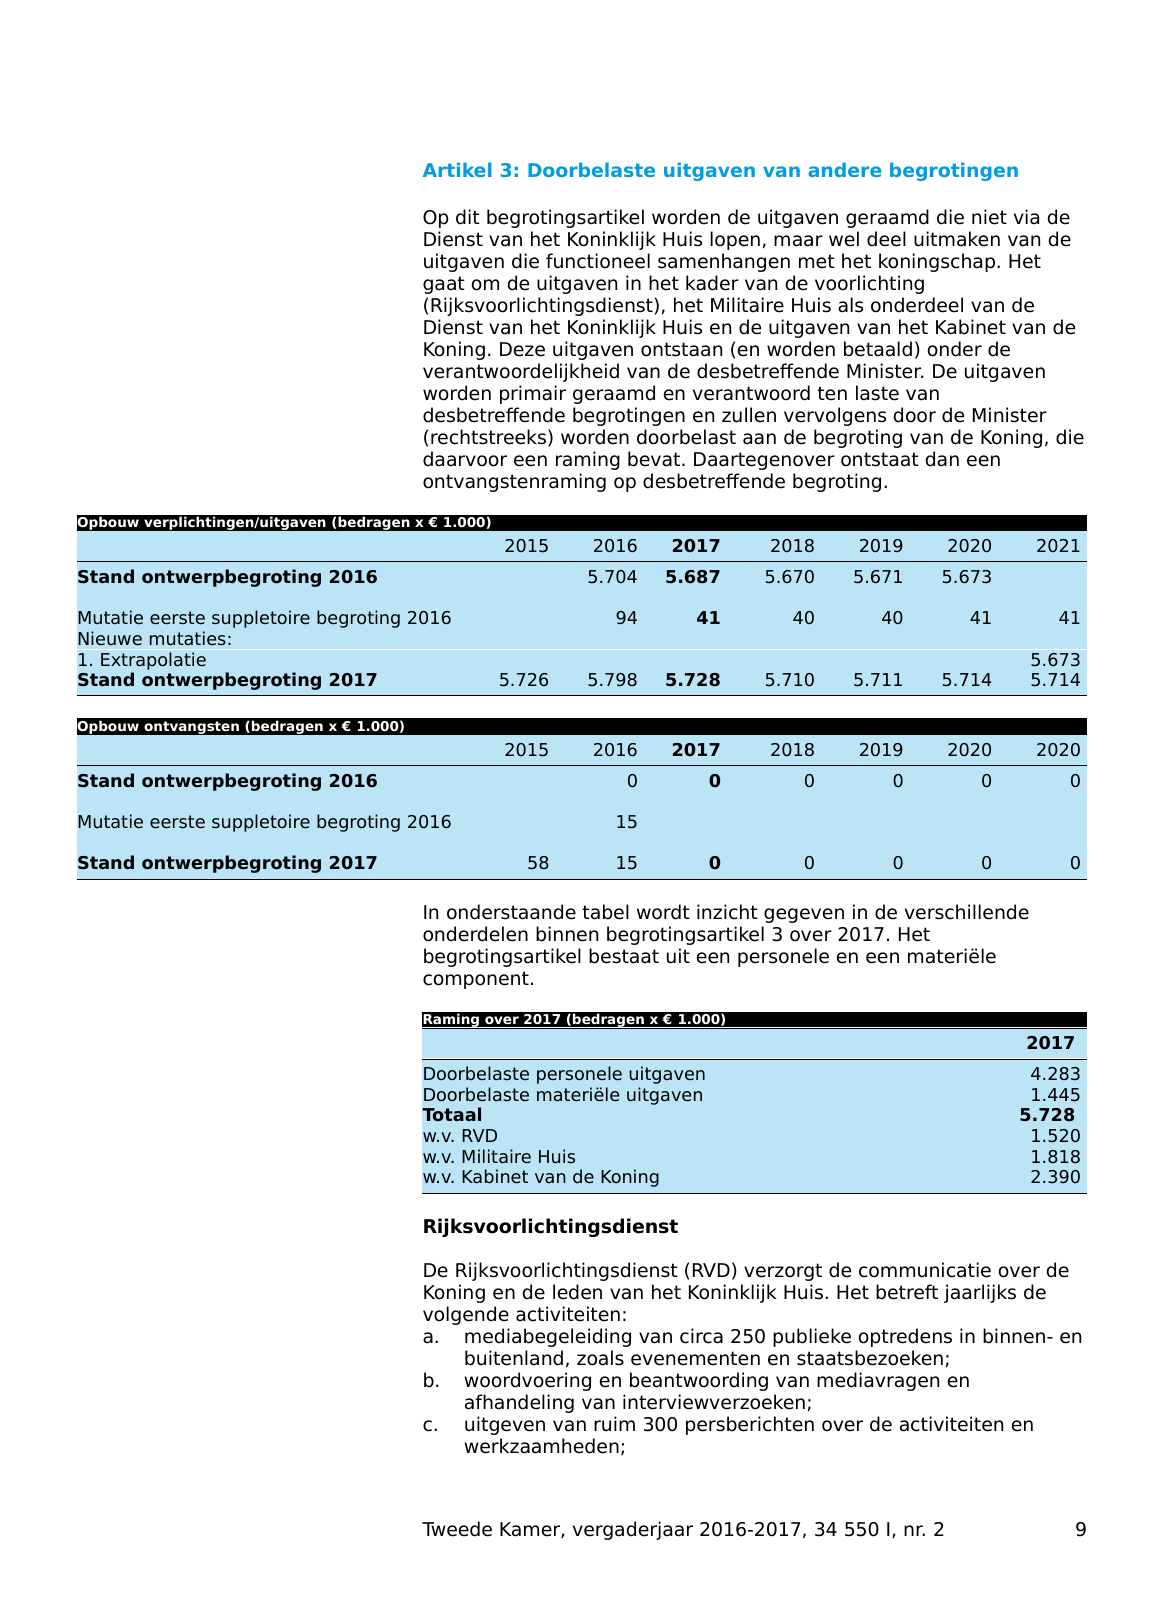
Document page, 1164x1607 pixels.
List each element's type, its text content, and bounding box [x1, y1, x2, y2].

table_cell [732, 629, 821, 649]
table_cell [821, 812, 909, 833]
table_header Opbouw verplichtingen/uitgaven (bedragen x € 1.000) [77, 515, 1087, 530]
table_cell [466, 629, 555, 649]
table_cell 5.726 [466, 670, 555, 695]
table_cell [644, 791, 732, 812]
table_cell [998, 562, 1087, 588]
table_cell [732, 812, 821, 833]
table_cell [821, 833, 909, 853]
table_cell [909, 812, 998, 833]
table_cell Mutatie eerste suppletoire begroting 2016 [77, 812, 466, 833]
table_cell 5.670 [732, 562, 821, 588]
table_cell 15 [555, 853, 644, 879]
table_cell [732, 833, 821, 853]
table_cell 2017 [644, 735, 732, 765]
table_cell [821, 791, 909, 812]
table_cell 2015 [466, 531, 555, 561]
table_cell 40 [821, 608, 909, 629]
table_header Opbouw ontvangsten (bedragen x € 1.000) [77, 718, 1087, 734]
text De Rijksvoorlichtingsdienst (RVD) verzorgt de communicatie over de Koning en de leden van het Koninklijk Huis. Het betreft jaarlijks de volgende activiteiten: [422, 1260, 1087, 1326]
table_cell 15 [555, 812, 644, 833]
table_cell 5.671 [821, 562, 909, 588]
table_cell 1.520 [910, 1126, 1087, 1147]
table_cell [77, 531, 466, 561]
table_cell 2020 [998, 735, 1087, 765]
table_cell [909, 588, 998, 608]
table_cell [909, 650, 998, 670]
table_cell [909, 629, 998, 649]
table_cell [466, 833, 555, 853]
table_cell [821, 588, 909, 608]
table_cell 5.687 [644, 562, 732, 588]
table_cell [644, 833, 732, 853]
table_cell [422, 1029, 909, 1058]
text b. woordvoering en beantwoording van mediavragen en afhandeling van interviewverzoeken; [422, 1370, 1087, 1414]
table_cell Doorbelaste materiële uitgaven [422, 1085, 909, 1105]
table_cell 2016 [555, 531, 644, 561]
table_cell 2018 [732, 735, 821, 765]
table_cell Doorbelaste personele uitgaven [422, 1060, 909, 1085]
subtitle Artikel 3: Doorbelaste uitgaven van andere begrotingen [422, 160, 1087, 182]
table_cell [466, 588, 555, 608]
table_cell 0 [732, 853, 821, 879]
table_cell 40 [732, 608, 821, 629]
text Op dit begrotingsartikel worden de uitgaven geraamd die niet via de Dienst van het Koninklijk Huis lopen, maar wel deel uitmaken van de uitgaven die functioneel samenhangen met het koningschap. Het gaat om de uitgaven in het kader van de voorlichting (Rijksvoorlichtingsdienst), het Militaire Huis als onderdeel van de Dienst van het Koninklijk Huis en de uitgaven van het Kabinet van de Koning. Deze uitgaven ontstaan (en worden betaald) onder de verantwoordelijkheid van de desbetreffende Minister. De uitgaven worden primair geraamd en verantwoord ten laste van desbetreffende begrotingen en zullen vervolgens door de Minister (rechtstreeks) worden doorbelast aan de begroting van de Koning, die daarvoor een raming bevat. Daartegenover ontstaat dan een ontvangstenraming op desbetreffende begroting. [422, 207, 1087, 493]
table_cell 5.710 [732, 670, 821, 695]
table_cell 2017 [644, 531, 732, 561]
table_cell w.v. Kabinet van de Koning [422, 1167, 909, 1193]
table_cell 2019 [821, 735, 909, 765]
table_cell [732, 588, 821, 608]
table_cell [644, 650, 732, 670]
table_cell 0 [821, 853, 909, 879]
table_cell [555, 791, 644, 812]
table_cell [555, 650, 644, 670]
table_cell [998, 791, 1087, 812]
table_cell [466, 812, 555, 833]
table_cell 0 [998, 766, 1087, 791]
table_cell [644, 629, 732, 649]
table_cell 0 [555, 766, 644, 791]
table_cell 5.714 [909, 670, 998, 695]
table_cell [821, 650, 909, 670]
table_cell w.v. RVD [422, 1126, 909, 1147]
text a. mediabegeleiding van circa 250 publieke optredens in binnen- en buitenland, zoals evenementen en staatsbezoeken; [422, 1326, 1087, 1370]
table_cell 2019 [821, 531, 909, 561]
table_cell [998, 588, 1087, 608]
table_cell 2020 [909, 735, 998, 765]
table_cell [466, 650, 555, 670]
table_cell [77, 833, 466, 853]
table_cell 1.445 [910, 1085, 1087, 1105]
table_cell Stand ontwerpbegroting 2017 [77, 853, 466, 879]
table_cell 2020 [909, 531, 998, 561]
table_cell [466, 766, 555, 791]
table_cell 0 [821, 766, 909, 791]
table_cell 5.714 [998, 670, 1087, 695]
table_cell Stand ontwerpbegroting 2016 [77, 766, 466, 791]
table_cell [555, 588, 644, 608]
table_cell [644, 588, 732, 608]
table_cell [732, 791, 821, 812]
table_cell 41 [644, 608, 732, 629]
table_cell [77, 791, 466, 812]
table_cell 2017 [910, 1029, 1087, 1058]
table_cell [77, 735, 466, 765]
table_cell 5.704 [555, 562, 644, 588]
table_cell 5.728 [910, 1105, 1087, 1126]
table_cell 0 [732, 766, 821, 791]
table_cell 0 [644, 853, 732, 879]
table_cell 2.390 [910, 1167, 1087, 1193]
table_cell 2021 [998, 531, 1087, 561]
table_cell 41 [909, 608, 998, 629]
text c. uitgeven van ruim 300 persberichten over de activiteiten en werkzaamheden; [422, 1414, 1087, 1458]
table_cell 5.673 [998, 650, 1087, 670]
table_cell [998, 833, 1087, 853]
table_cell 5.798 [555, 670, 644, 695]
table_cell w.v. Militaire Huis [422, 1147, 909, 1167]
table_cell 58 [466, 853, 555, 879]
table_cell [466, 791, 555, 812]
table_cell 94 [555, 608, 644, 629]
table_cell Mutatie eerste suppletoire begroting 2016 [77, 608, 466, 629]
table_cell 41 [998, 608, 1087, 629]
table_cell [998, 812, 1087, 833]
table_cell [821, 629, 909, 649]
table_cell 0 [998, 853, 1087, 879]
table_cell 1.818 [910, 1147, 1087, 1167]
table_cell [644, 812, 732, 833]
table_cell Nieuwe mutaties: [77, 629, 466, 649]
table_cell [555, 629, 644, 649]
table_cell 0 [644, 766, 732, 791]
table_cell [998, 629, 1087, 649]
table_cell [466, 562, 555, 588]
table_cell [732, 650, 821, 670]
table_cell 2016 [555, 735, 644, 765]
table_cell [909, 791, 998, 812]
table_cell 5.673 [909, 562, 998, 588]
table_cell [466, 608, 555, 629]
table_cell 4.283 [910, 1060, 1087, 1085]
table_cell 1. Extrapolatie [77, 650, 466, 670]
table_cell [77, 588, 466, 608]
table_cell Totaal [422, 1105, 909, 1126]
table_cell Stand ontwerpbegroting 2016 [77, 562, 466, 588]
table_cell 0 [909, 766, 998, 791]
table_cell 2018 [732, 531, 821, 561]
table_cell 0 [909, 853, 998, 879]
table_cell 5.711 [821, 670, 909, 695]
table_header Raming over 2017 (bedragen x € 1.000) [422, 1012, 1087, 1027]
table_cell [555, 833, 644, 853]
table_cell Stand ontwerpbegroting 2017 [77, 670, 466, 695]
table_cell 2015 [466, 735, 555, 765]
text In onderstaande tabel wordt inzicht gegeven in de verschillende onderdelen binnen begrotingsartikel 3 over 2017. Het begrotingsartikel bestaat uit een personele en een materiële component. [422, 902, 1087, 990]
table_cell 5.728 [644, 670, 732, 695]
subtitle Rijksvoorlichtingsdienst [422, 1216, 1087, 1238]
table_cell [909, 833, 998, 853]
